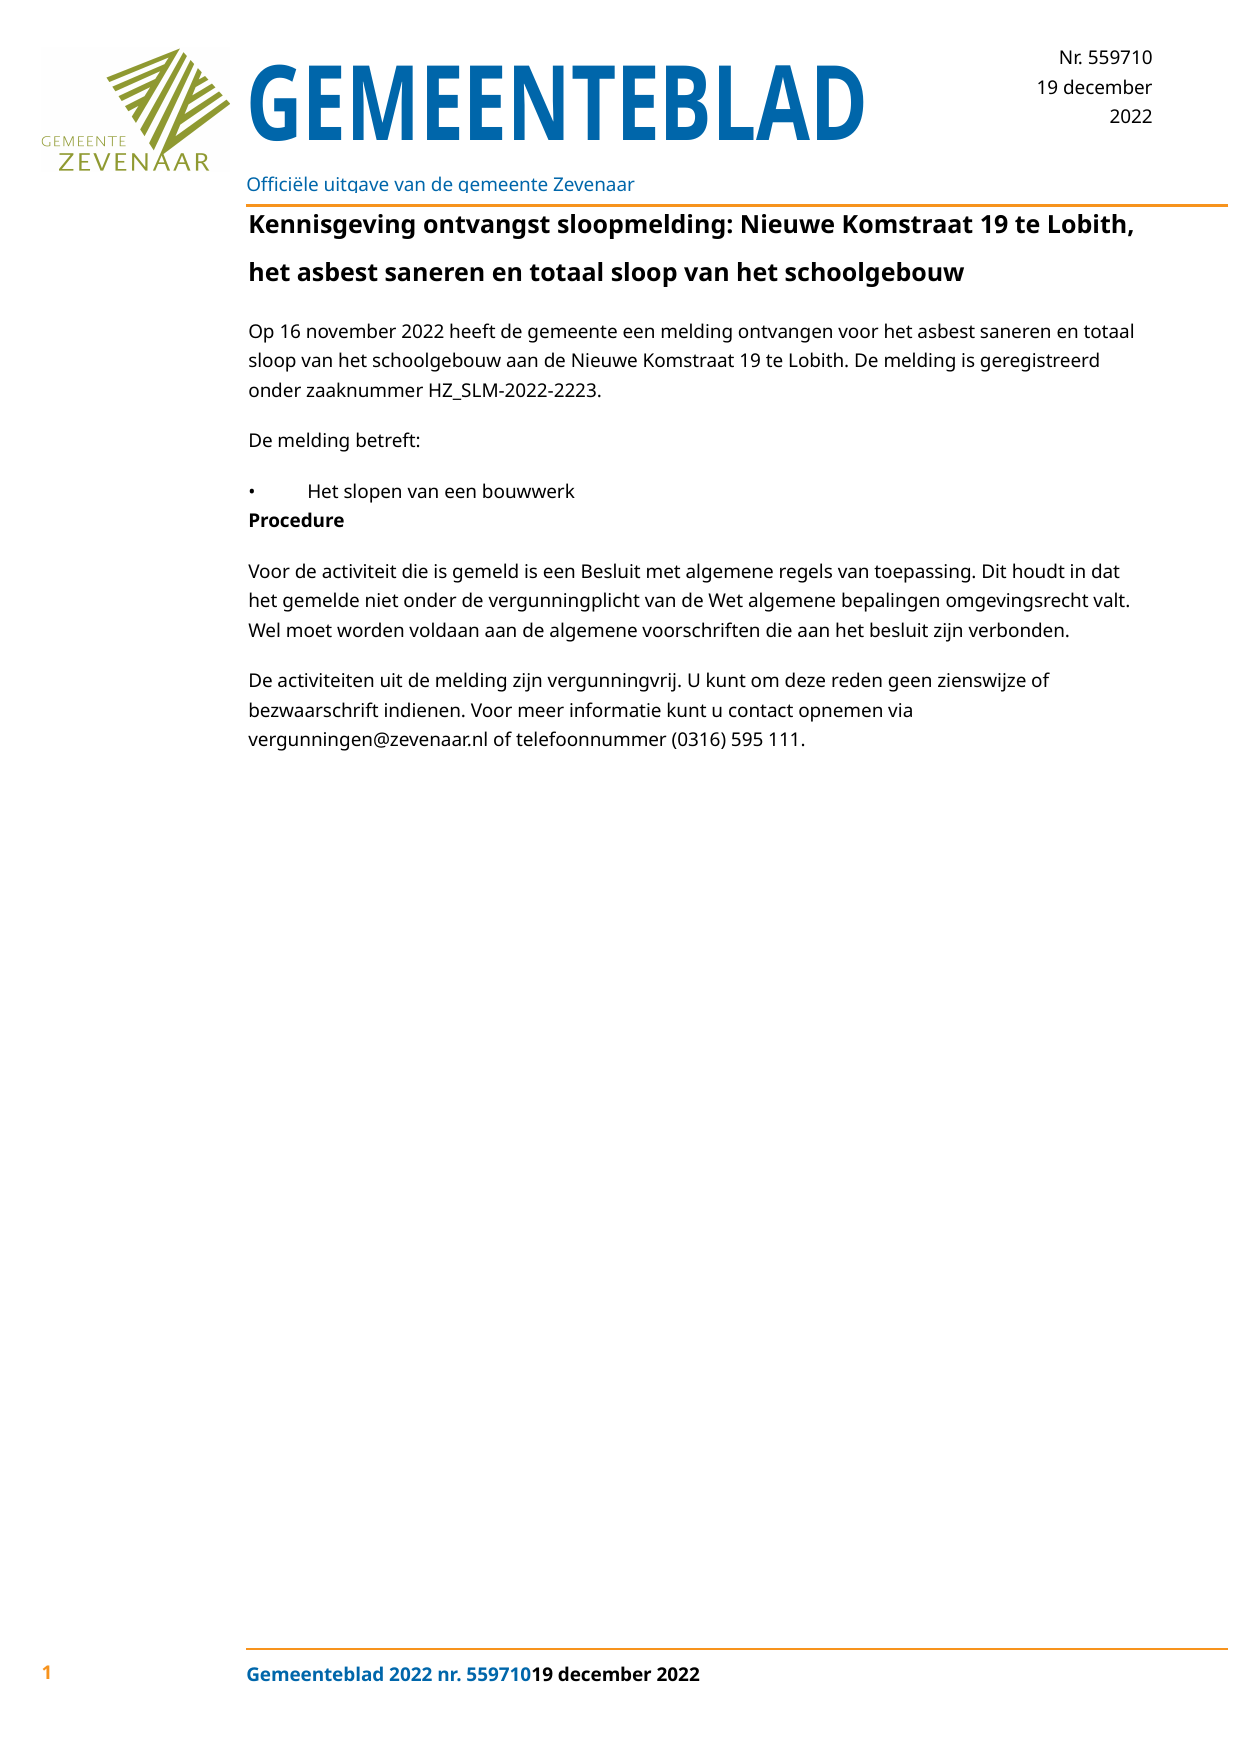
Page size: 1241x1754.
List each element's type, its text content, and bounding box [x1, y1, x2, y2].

text De activiteiten uit de melding zijn vergunningvrij. U kunt om deze reden geen zienswijze of bezwaarschrift indienen. Voor meer informatie kunt u contact opnemen via vergunningen@zevenaar.nl of telefoonnummer (0316) 595 111. [248, 667, 1152, 752]
text Procedure [248, 507, 1152, 533]
picture [41, 47, 231, 172]
text Voor de activiteit die is gemeld is een Besluit met algemene regels van toepassing. Dit houdt in dat het gemelde niet onder de vergunningplicht van de Wet algemene bepalingen omgevingsrecht valt. Wel moet worden voldaan aan de algemene voorschriften die aan het besluit zijn verbonden. [248, 558, 1152, 643]
list Het slopen van een bouwwerk [248, 478, 1152, 504]
text Kennisgeving ontvangst sloopmelding: Nieuwe Komstraat 19 te Lobith, het asbest saneren en totaal sloop van het schoolgebouw [248, 207, 1152, 288]
text De melding betreft: [248, 427, 1152, 453]
text Op 16 november 2022 heeft de gemeente een melding ontvangen voor het asbest saneren en totaal sloop van het schoolgebouw aan de Nieuwe Komstraat 19 te Lobith. De melding is geregistreerd onder zaaknummer HZ_SLM-2022-2223. [248, 318, 1152, 403]
